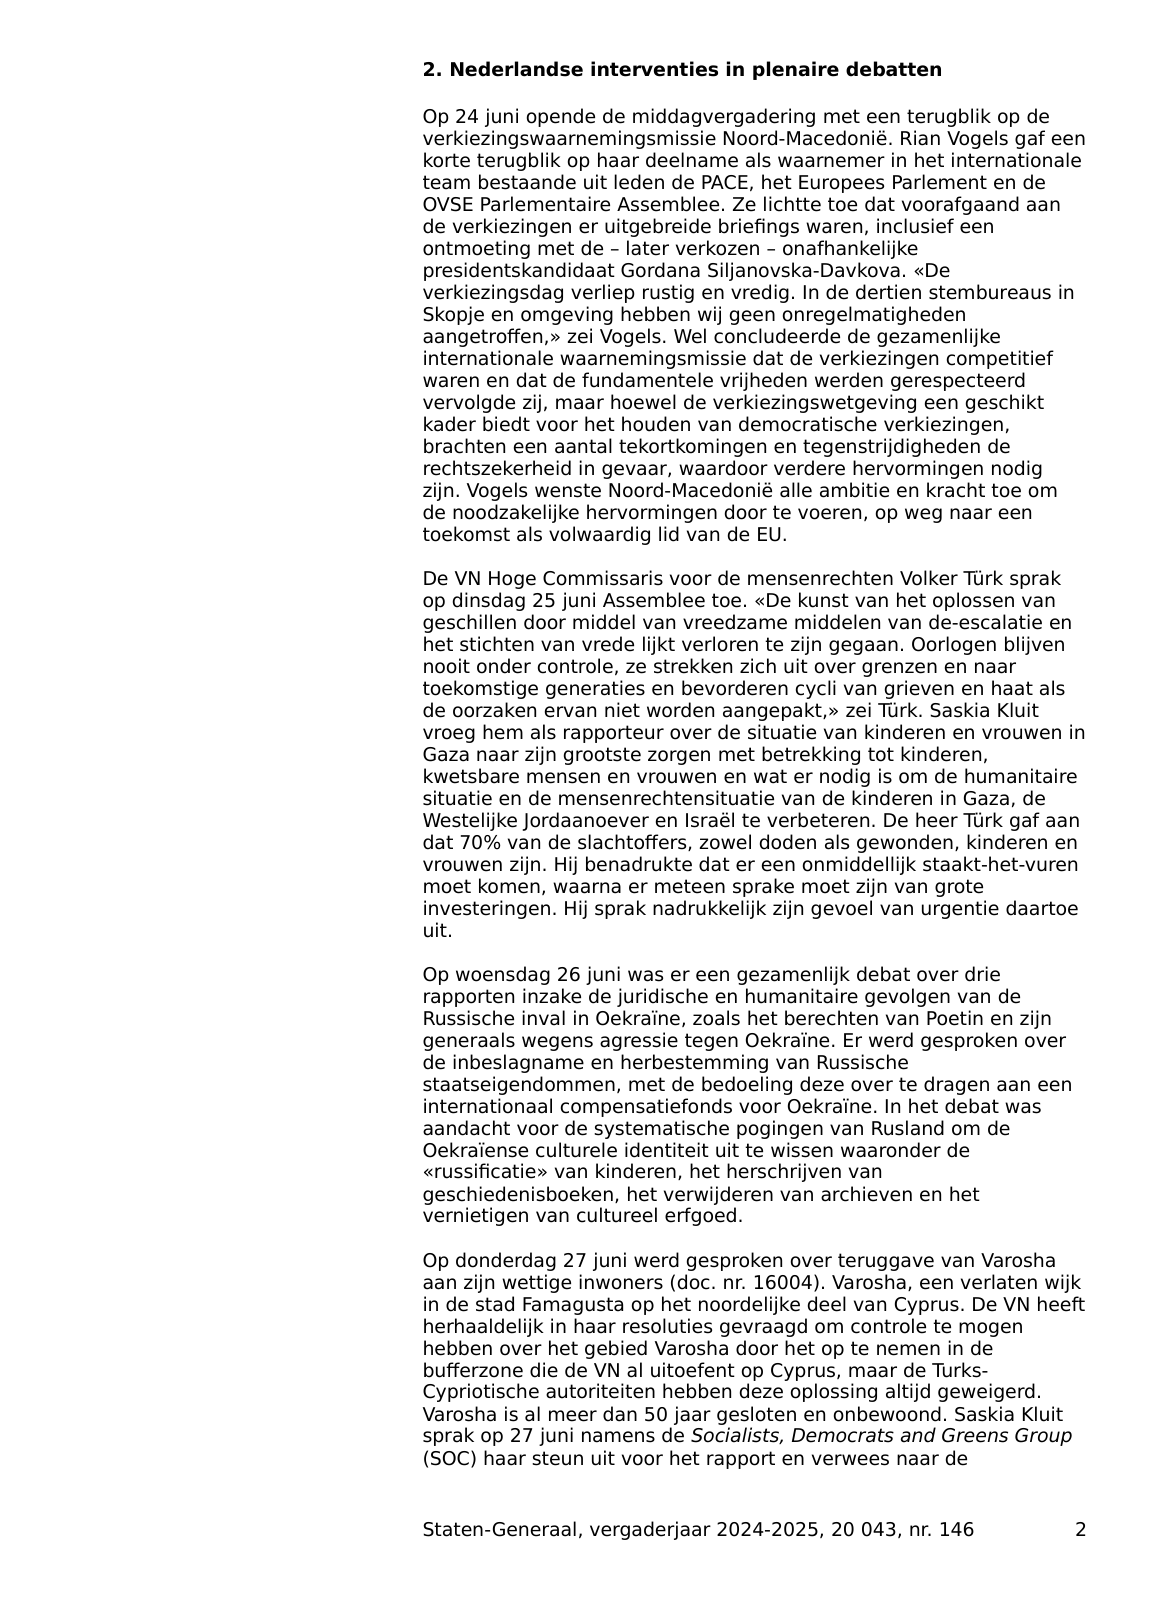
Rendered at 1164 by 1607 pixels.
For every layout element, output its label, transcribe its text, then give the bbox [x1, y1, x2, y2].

text Op woensdag 26 juni was er een gezamenlijk debat over drie rapporten inzake de juridische en humanitaire gevolgen van de Russische inval in Oekraïne, zoals het berechten van Poetin en zijn generaals wegens agressie tegen Oekraïne. Er werd gesproken over de inbeslagname en herbestemming van Russische staatseigendommen, met de bedoeling deze over te dragen aan een internationaal compensatiefonds voor Oekraïne. In het debat was aandacht voor de systematische pogingen van Rusland om de Oekraïense culturele identiteit uit te wissen waaronder de «russificatie» van kinderen, het herschrijven van geschiedenisboeken, het verwijderen van archieven en het vernietigen van cultureel erfgoed. [422, 964, 1087, 1227]
text Op 24 juni opende de middagvergadering met een terugblik op de verkiezingswaarnemingsmissie Noord-Macedonië. Rian Vogels gaf een korte terugblik op haar deelname als waarnemer in het internationale team bestaande uit leden de PACE, het Europees Parlement en de OVSE Parlementaire Assemblee. Ze lichtte toe dat voorafgaand aan de verkiezingen er uitgebreide briefings waren, inclusief een ontmoeting met de – later verkozen – onafhankelijke presidentskandidaat Gordana Siljanovska-Davkova. «De verkiezingsdag verliep rustig en vredig. In de dertien stembureaus in Skopje en omgeving hebben wij geen onregelmatigheden aangetroffen,» zei Vogels. Wel concludeerde de gezamenlijke internationale waarnemingsmissie dat de verkiezingen competitief waren en dat de fundamentele vrijheden werden gerespecteerd vervolgde zij, maar hoewel de verkiezingswetgeving een geschikt kader biedt voor het houden van democratische verkiezingen, brachten een aantal tekortkomingen en tegenstrijdigheden de rechtszekerheid in gevaar, waardoor verdere hervormingen nodig zijn. Vogels wenste Noord-Macedonië alle ambitie en kracht toe om de noodzakelijke hervormingen door te voeren, op weg naar een toekomst als volwaardig lid van de EU. [422, 106, 1087, 546]
subtitle 2. Nederlandse interventies in plenaire debatten [422, 59, 1087, 81]
text Op donderdag 27 juni werd gesproken over teruggave van Varosha aan zijn wettige inwoners (doc. nr. 16004). Varosha, een verlaten wijk in de stad Famagusta op het noordelijke deel van Cyprus. De VN heeft herhaaldelijk in haar resoluties gevraagd om controle te mogen hebben over het gebied Varosha door het op te nemen in de bufferzone die de VN al uitoefent op Cyprus, maar de Turks-Cypriotische autoriteiten hebben deze oplossing altijd geweigerd. Varosha is al meer dan 50 jaar gesloten en onbewoond. Saskia Kluit sprak op 27 juni namens de Socialists, Democrats and Greens Group (SOC) haar steun uit voor het rapport en verwees naar de [422, 1249, 1087, 1469]
text De VN Hoge Commissaris voor de mensenrechten Volker Türk sprak op dinsdag 25 juni Assemblee toe. «De kunst van het oplossen van geschillen door middel van vreedzame middelen van de-escalatie en het stichten van vrede lijkt verloren te zijn gegaan. Oorlogen blijven nooit onder controle, ze strekken zich uit over grenzen en naar toekomstige generaties en bevorderen cycli van grieven en haat als de oorzaken ervan niet worden aangepakt,» zei Türk. Saskia Kluit vroeg hem als rapporteur over de situatie van kinderen en vrouwen in Gaza naar zijn grootste zorgen met betrekking tot kinderen, kwetsbare mensen en vrouwen en wat er nodig is om de humanitaire situatie en de mensenrechtensituatie van de kinderen in Gaza, de Westelijke Jordaanoever en Israël te verbeteren. De heer Türk gaf aan dat 70% van de slachtoffers, zowel doden als gewonden, kinderen en vrouwen zijn. Hij benadrukte dat er een onmiddellijk staakt-het-vuren moet komen, waarna er meteen sprake moet zijn van grote investeringen. Hij sprak nadrukkelijk zijn gevoel van urgentie daartoe uit. [422, 568, 1087, 941]
